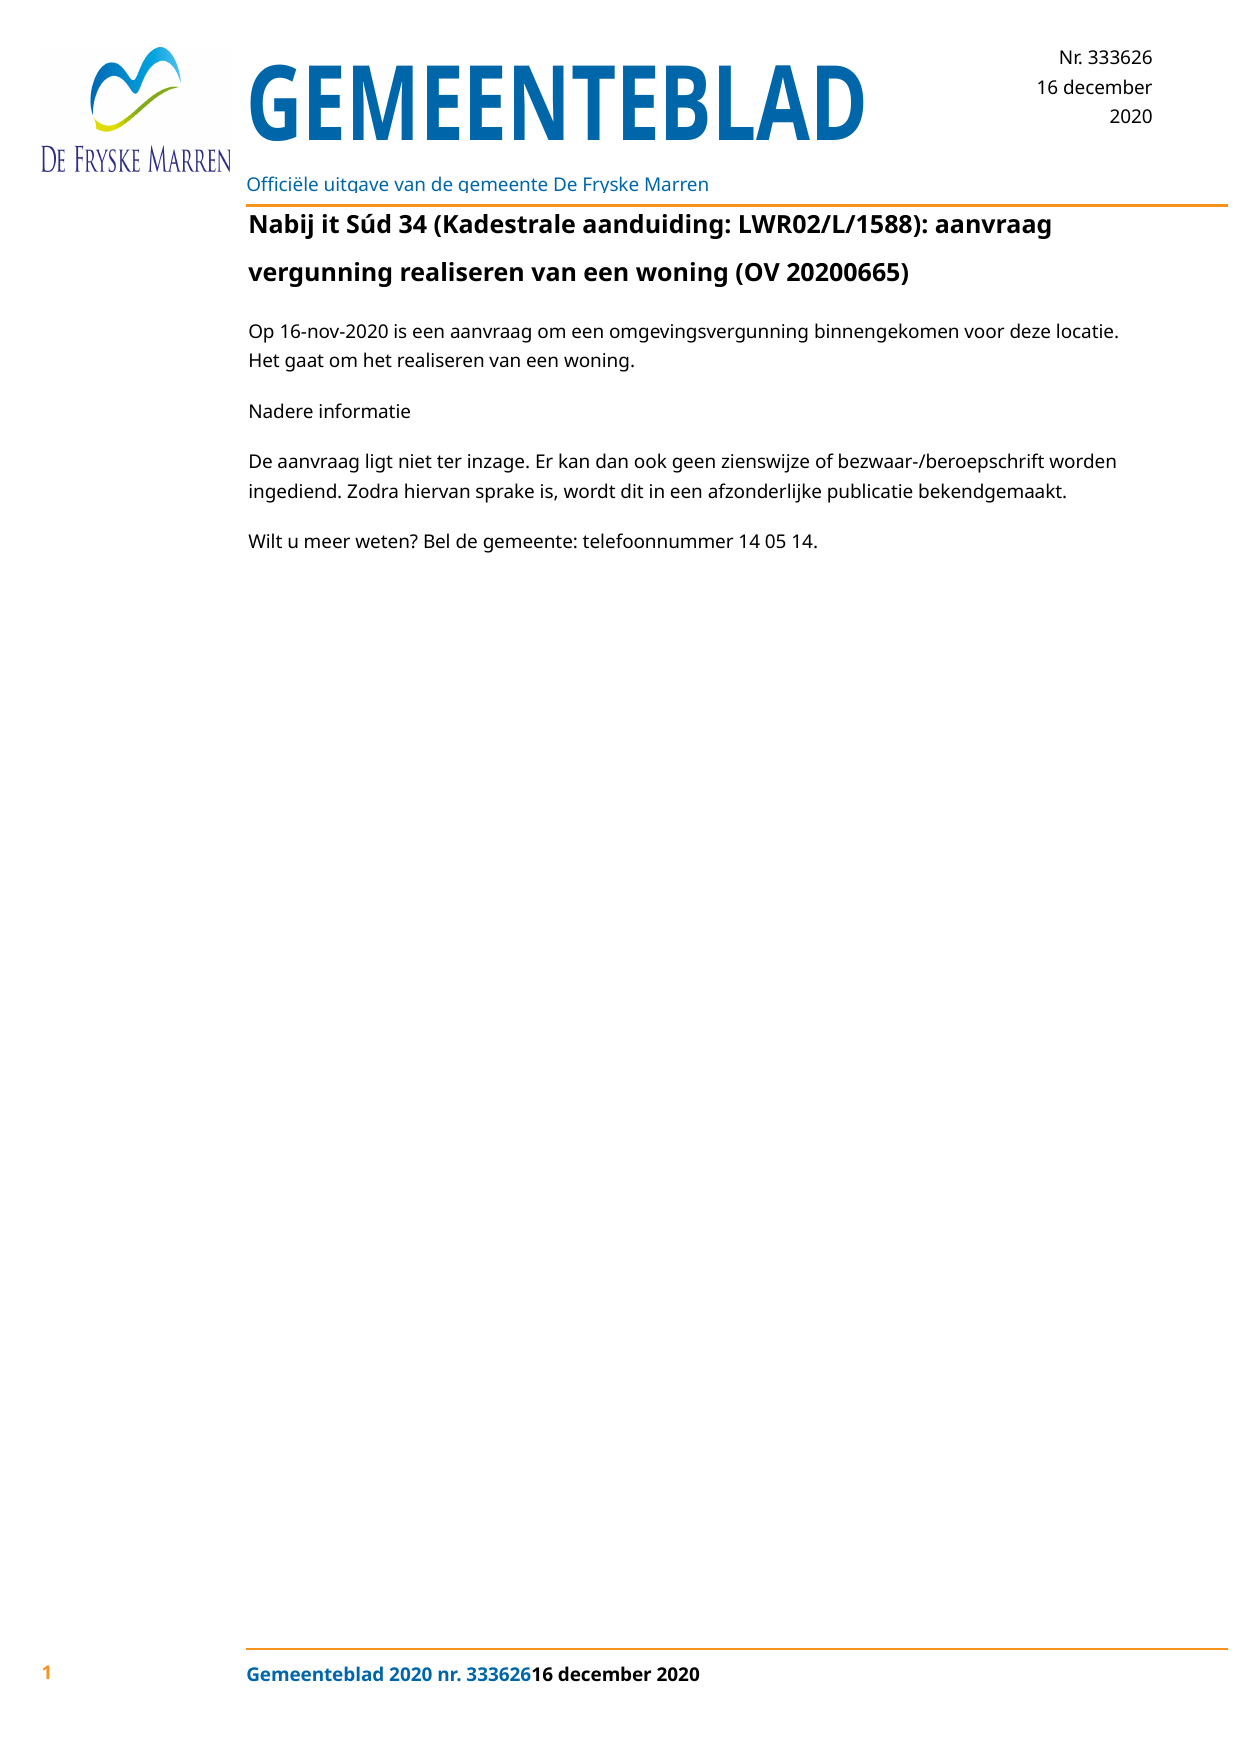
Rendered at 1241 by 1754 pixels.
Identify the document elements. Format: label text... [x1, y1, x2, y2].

picture [41, 47, 231, 172]
text Nadere informatie [248, 398, 1152, 424]
text Wilt u meer weten? Bel de gemeente: telefoonnummer 14 05 14. [248, 528, 1152, 554]
text Nabij it Súd 34 (Kadestrale aanduiding: LWR02/L/1588): aanvraag vergunning realiseren van een woning (OV 20200665) [248, 207, 1152, 288]
text De aanvraag ligt niet ter inzage. Er kan dan ook geen zienswijze of bezwaar-/beroepschrift worden ingediend. Zodra hiervan sprake is, wordt dit in een afzonderlijke publicatie bekendgemaakt. [248, 448, 1152, 504]
text Op 16-nov-2020 is een aanvraag om een omgevingsvergunning binnengekomen voor deze locatie. Het gaat om het realiseren van een woning. [248, 318, 1152, 373]
